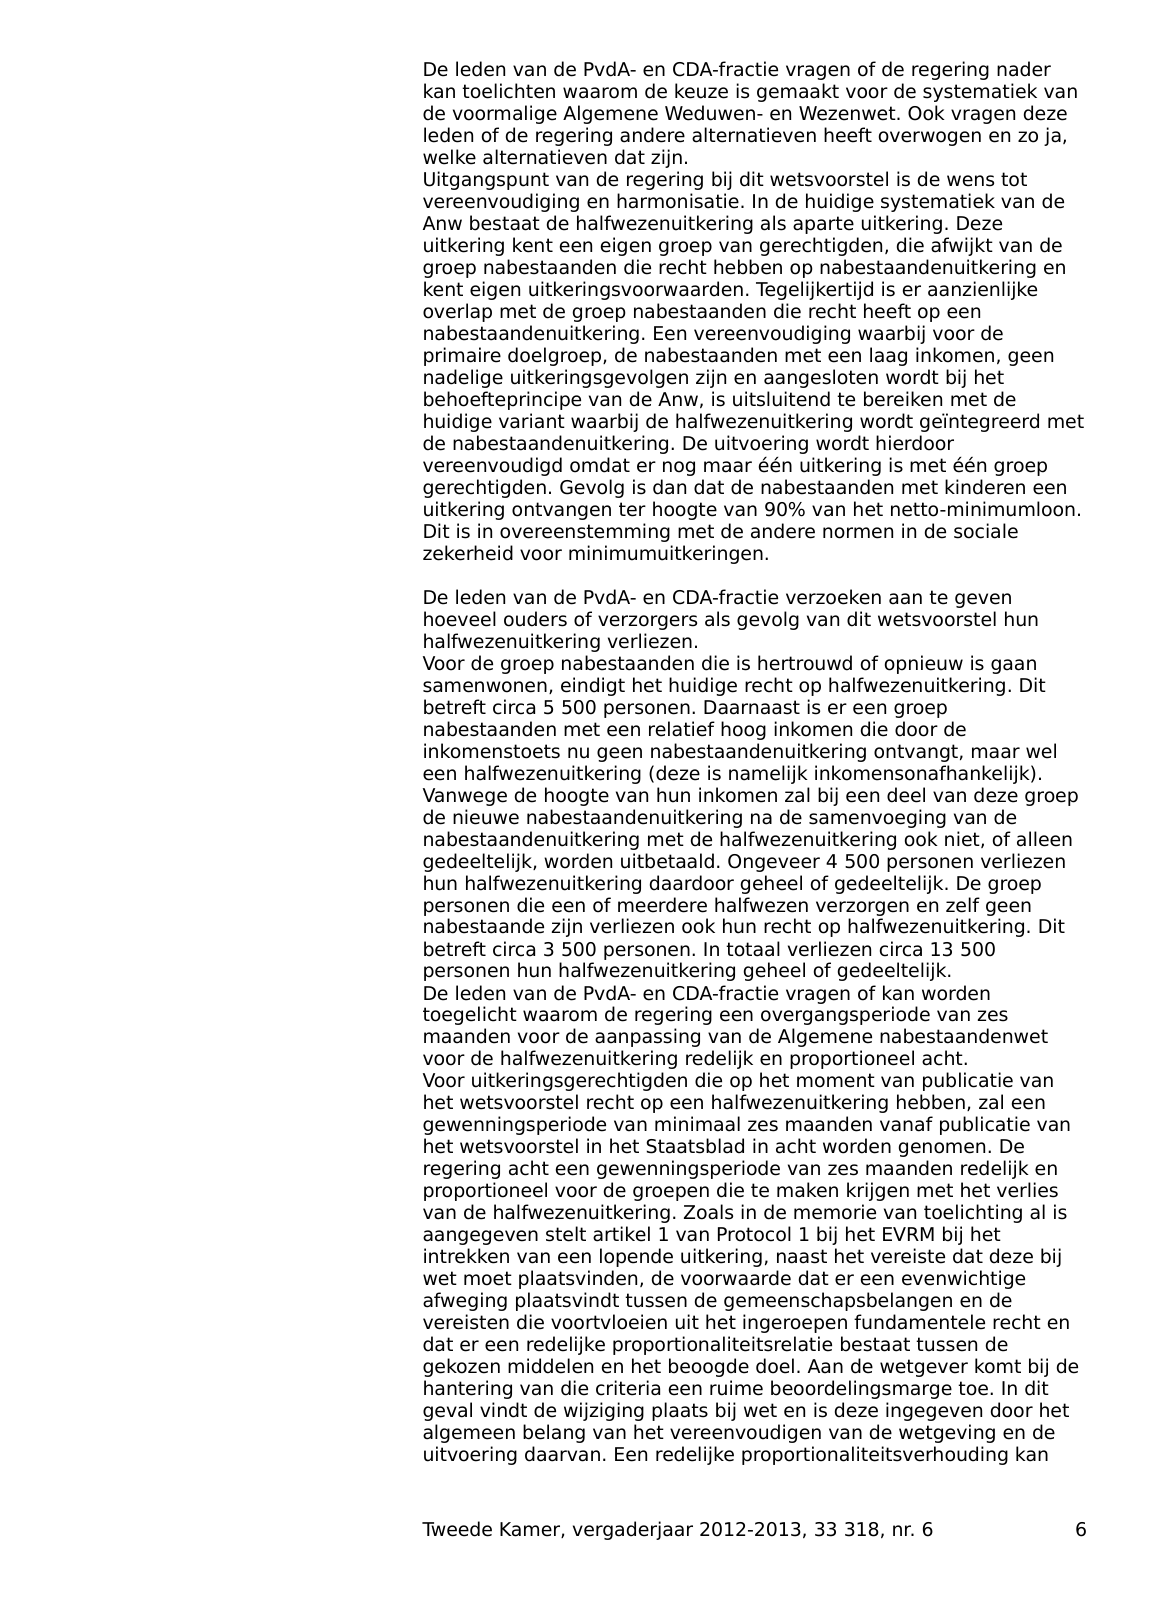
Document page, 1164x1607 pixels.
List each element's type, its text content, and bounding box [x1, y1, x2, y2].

text Uitgangspunt van de regering bij dit wetsvoorstel is de wens tot vereenvoudiging en harmonisatie. In de huidige systematiek van de Anw bestaat de halfwezenuitkering als aparte uitkering. Deze uitkering kent een eigen groep van gerechtigden, die afwijkt van de groep nabestaanden die recht hebben op nabestaandenuitkering en kent eigen uitkeringsvoorwaarden. Tegelijkertijd is er aanzienlijke overlap met de groep nabestaanden die recht heeft op een nabestaandenuitkering. Een vereenvoudiging waarbij voor de primaire doelgroep, de nabestaanden met een laag inkomen, geen nadelige uitkeringsgevolgen zijn en aangesloten wordt bij het behoefteprincipe van de Anw, is uitsluitend te bereiken met de huidige variant waarbij de halfwezenuitkering wordt geïntegreerd met de nabestaandenuitkering. De uitvoering wordt hierdoor vereenvoudigd omdat er nog maar één uitkering is met één groep gerechtigden. Gevolg is dan dat de nabestaanden met kinderen een uitkering ontvangen ter hoogte van 90% van het netto-minimumloon. Dit is in overeenstemming met de andere normen in de sociale zekerheid voor minimumuitkeringen. [422, 169, 1087, 564]
text De leden van de PvdA- en CDA-fractie vragen of de regering nader kan toelichten waarom de keuze is gemaakt voor de systematiek van de voormalige Algemene Weduwen- en Wezenwet. Ook vragen deze leden of de regering andere alternatieven heeft overwogen en zo ja, welke alternatieven dat zijn. [422, 59, 1087, 169]
text Voor de groep nabestaanden die is hertrouwd of opnieuw is gaan samenwonen, eindigt het huidige recht op halfwezenuitkering. Dit betreft circa 5 500 personen. Daarnaast is er een groep nabestaanden met een relatief hoog inkomen die door de inkomenstoets nu geen nabestaandenuitkering ontvangt, maar wel een halfwezenuitkering (deze is namelijk inkomensonafhankelijk). Vanwege de hoogte van hun inkomen zal bij een deel van deze groep de nieuwe nabestaandenuitkering na de samenvoeging van de nabestaandenuitkering met de halfwezenuitkering ook niet, of alleen gedeeltelijk, worden uitbetaald. Ongeveer 4 500 personen verliezen hun halfwezenuitkering daardoor geheel of gedeeltelijk. De groep personen die een of meerdere halfwezen verzorgen en zelf geen nabestaande zijn verliezen ook hun recht op halfwezenuitkering. Dit betreft circa 3 500 personen. In totaal verliezen circa 13 500 personen hun halfwezenuitkering geheel of gedeeltelijk. [422, 653, 1087, 982]
text Voor uitkeringsgerechtigden die op het moment van publicatie van het wetsvoorstel recht op een halfwezenuitkering hebben, zal een gewenningsperiode van minimaal zes maanden vanaf publicatie van het wetsvoorstel in het Staatsblad in acht worden genomen. De regering acht een gewenningsperiode van zes maanden redelijk en proportioneel voor de groepen die te maken krijgen met het verlies van de halfwezenuitkering. Zoals in de memorie van toelichting al is aangegeven stelt artikel 1 van Protocol 1 bij het EVRM bij het intrekken van een lopende uitkering, naast het vereiste dat deze bij wet moet plaatsvinden, de voorwaarde dat er een evenwichtige afweging plaatsvindt tussen de gemeenschapsbelangen en de vereisten die voortvloeien uit het ingeroepen fundamentele recht en dat er een redelijke proportionaliteitsrelatie bestaat tussen de gekozen middelen en het beoogde doel. Aan de wetgever komt bij de hantering van die criteria een ruime beoordelingsmarge toe. In dit geval vindt de wijziging plaats bij wet en is deze ingegeven door het algemeen belang van het vereenvoudigen van de wetgeving en de uitvoering daarvan. Een redelijke proportionaliteitsverhouding kan [422, 1070, 1087, 1466]
text De leden van de PvdA- en CDA-fractie vragen of kan worden toegelicht waarom de regering een overgangsperiode van zes maanden voor de aanpassing van de Algemene nabestaandenwet voor de halfwezenuitkering redelijk en proportioneel acht. [422, 982, 1087, 1070]
text De leden van de PvdA- en CDA-fractie verzoeken aan te geven hoeveel ouders of verzorgers als gevolg van dit wetsvoorstel hun halfwezenuitkering verliezen. [422, 587, 1087, 653]
